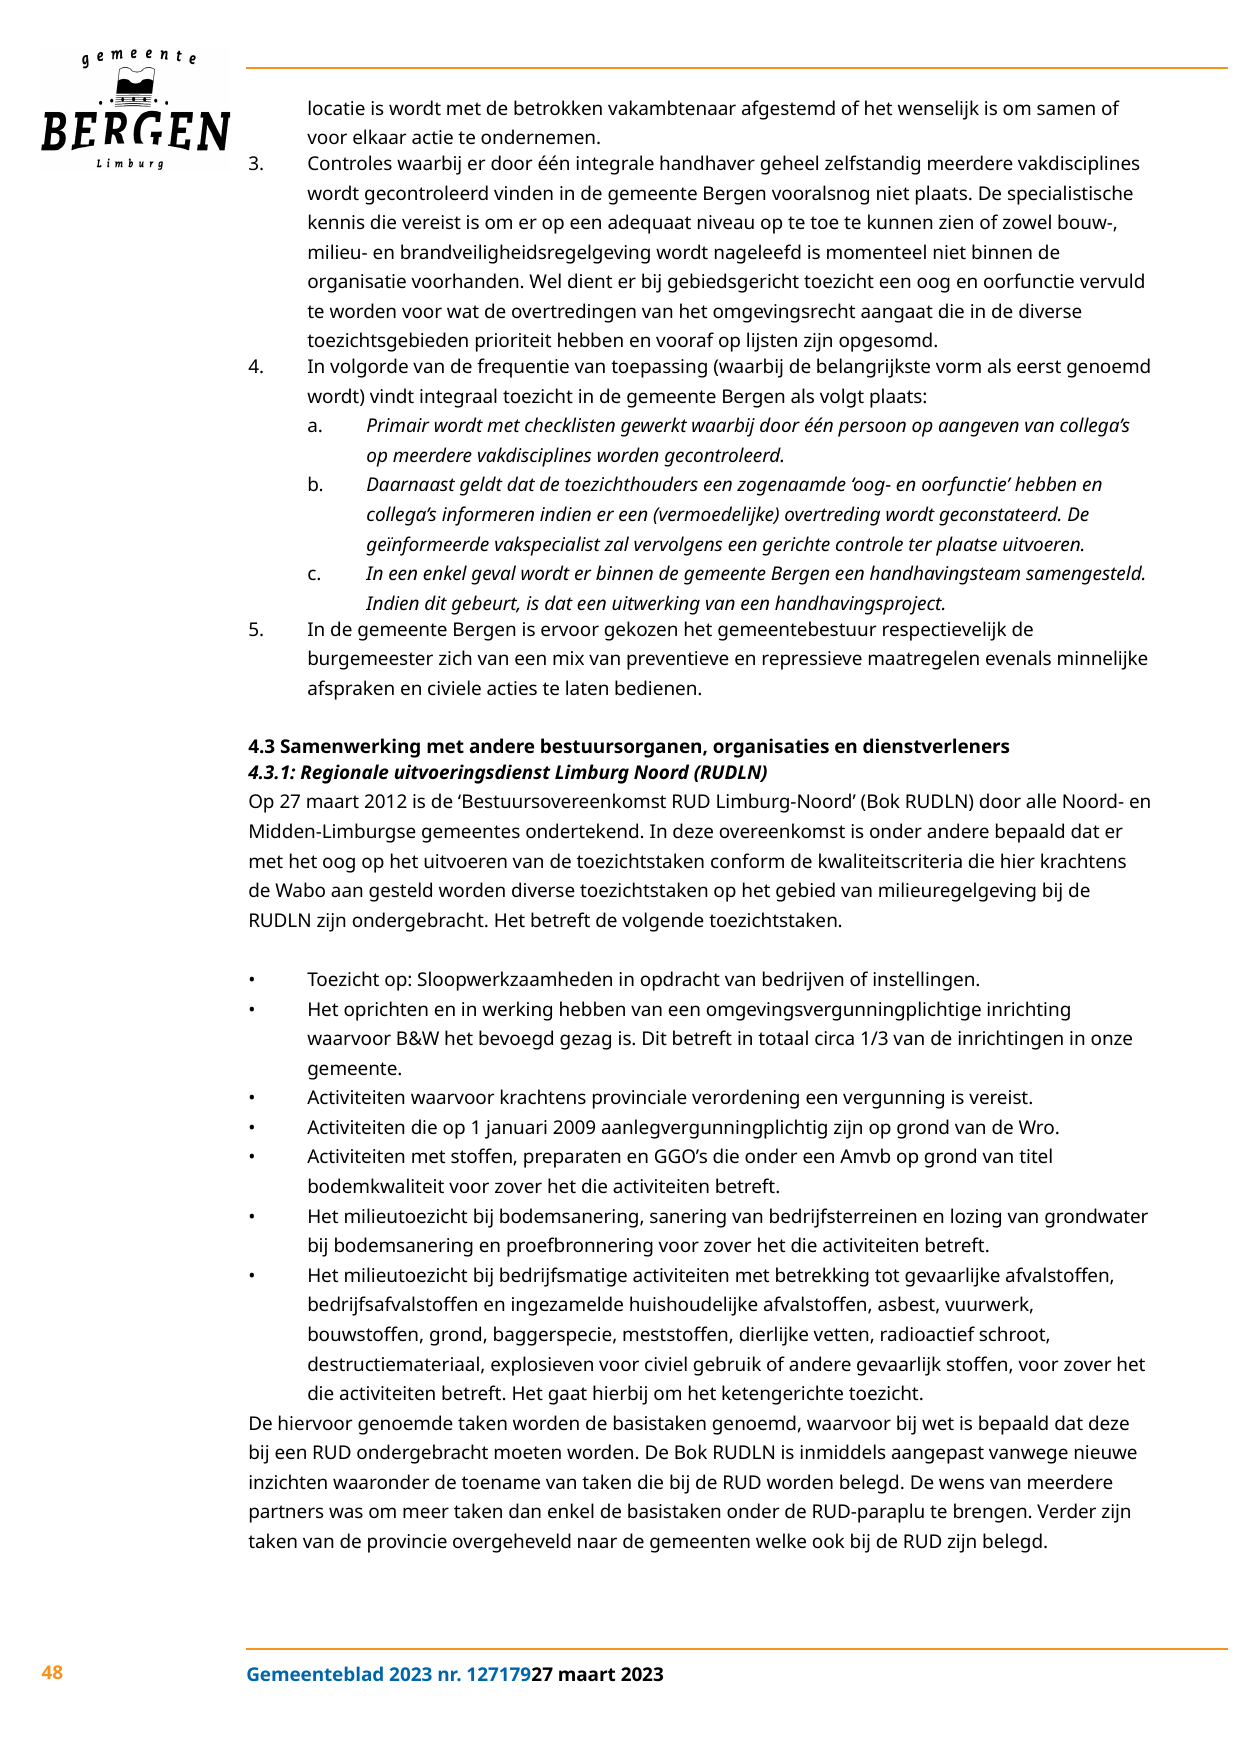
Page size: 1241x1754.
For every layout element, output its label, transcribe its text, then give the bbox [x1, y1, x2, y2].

text De hiervoor genoemde taken worden de basistaken genoemd, waarvoor bij wet is bepaald dat deze bij een RUD ondergebracht moeten worden. De Bok RUDLN is inmiddels aangepast vanwege nieuwe inzichten waaronder de toename van taken die bij de RUD worden belegd. De wens van meerdere partners was om meer taken dan enkel de basistaken onder de RUD-paraplu te brengen. Verder zijn taken van de provincie overgeheveld naar de gemeenten welke ook bij de RUD zijn belegd. [248, 1410, 1152, 1554]
list Het oprichten en in werking hebben van een omgevingsvergunningplichtige inrichting waarvoor B&W het bevoegd gezag is. Dit betreft in totaal circa 1/3 van de inrichtingen in onze gemeente. [248, 996, 1152, 1081]
picture [41, 47, 231, 172]
table_cell locatie is wordt met de betrokken vakambtenaar afgestemd of het wenselijk is om samen of voor elkaar actie te ondernemen. [248, 95, 1152, 150]
table_cell Controles waarbij er door één integrale handhaver geheel zelfstandig meerdere vakdisciplines wordt gecontroleerd vinden in de gemeente Bergen vooralsnog niet plaats. De specialistische kennis die vereist is om er op een adequaat niveau op te toe te kunnen zien of zowel bouw-, milieu- en brandveiligheidsregelgeving wordt nageleefd is momenteel niet binnen de organisatie voorhanden. Wel dient er bij gebiedsgericht toezicht een oog en oorfunctie vervuld te worden voor wat de overtredingen van het omgevingsrecht aangaat die in de diverse toezichtsgebieden prioriteit hebben en vooraf op lijsten zijn opgesomd. [248, 150, 1152, 353]
text Op 27 maart 2012 is de ‘Bestuursovereenkomst RUD Limburg-Noord’ (Bok RUDLN) door alle Noord- en Midden-Limburgse gemeentes ondertekend. In deze overeenkomst is onder andere bepaald dat er met het oog op het uitvoeren van de toezichtstaken conform de kwaliteitscriteria die hier krachtens de Wabo aan gesteld worden diverse toezichtstaken op het gebied van milieuregelgeving bij de RUDLN zijn ondergebracht. Het betreft de volgende toezichtstaken. [248, 789, 1152, 933]
table_cell In volgorde van de frequentie van toepassing (waarbij de belangrijkste vorm als eerst genoemd wordt) vindt integraal toezicht in de gemeente Bergen als volgt plaats: Primair wordt met checklisten gewerkt waarbij door één persoon op aangeven van collega’s op meerdere vakdisciplines worden gecontroleerd. Daarnaast geldt dat de toezichthouders een zogenaamde ‘oog- en oorfunctie’ hebben en collega’s informeren indien er een (vermoedelijke) overtreding wordt geconstateerd. De geïnformeerde vakspecialist zal vervolgens een gerichte controle ter plaatse uitvoeren. In een enkel geval wordt er binnen de gemeente Bergen een handhavingsteam samengesteld. Indien dit gebeurt, is dat een uitwerking van een handhavingsproject. [248, 353, 1152, 616]
list Activiteiten met stoffen, preparaten en GGO’s die onder een Amvb op grond van titel bodemkwaliteit voor zover het die activiteiten betreft. [248, 1144, 1152, 1199]
list Het milieutoezicht bij bedrijfsmatige activiteiten met betrekking tot gevaarlijke afvalstoffen, bedrijfsafvalstoffen en ingezamelde huishoudelijke afvalstoffen, asbest, vuurwerk, bouwstoffen, grond, baggerspecie, meststoffen, dierlijke vetten, radioactief schroot, destructiemateriaal, explosieven voor civiel gebruik of andere gevaarlijk stoffen, voor zover het die activiteiten betreft. Het gaat hierbij om het ketengerichte toezicht. [248, 1262, 1152, 1406]
list Activiteiten waarvoor krachtens provinciale verordening een vergunning is vereist. [248, 1084, 1152, 1110]
list Het milieutoezicht bij bodemsanering, sanering van bedrijfsterreinen en lozing van grondwater bij bodemsanering en proefbronnering voor zover het die activiteiten betreft. [248, 1203, 1152, 1258]
list Activiteiten die op 1 januari 2009 aanlegvergunningplichtig zijn op grond van de Wro. [248, 1114, 1152, 1140]
list Toezicht op: Sloopwerkzaamheden in opdracht van bedrijven of instellingen. [248, 966, 1152, 992]
table_cell In de gemeente Bergen is ervoor gekozen het gemeentebestuur respectievelijk de burgemeester zich van een mix van preventieve en repressieve maatregelen evenals minnelijke afspraken en civiele acties te laten bedienen. [248, 616, 1152, 701]
text 4.3.1: Regionale uitvoeringsdienst Limburg Noord (RUDLN) [248, 759, 1152, 785]
text 4.3 Samenwerking met andere bestuursorganen, organisaties en dienstverleners [248, 733, 1152, 759]
